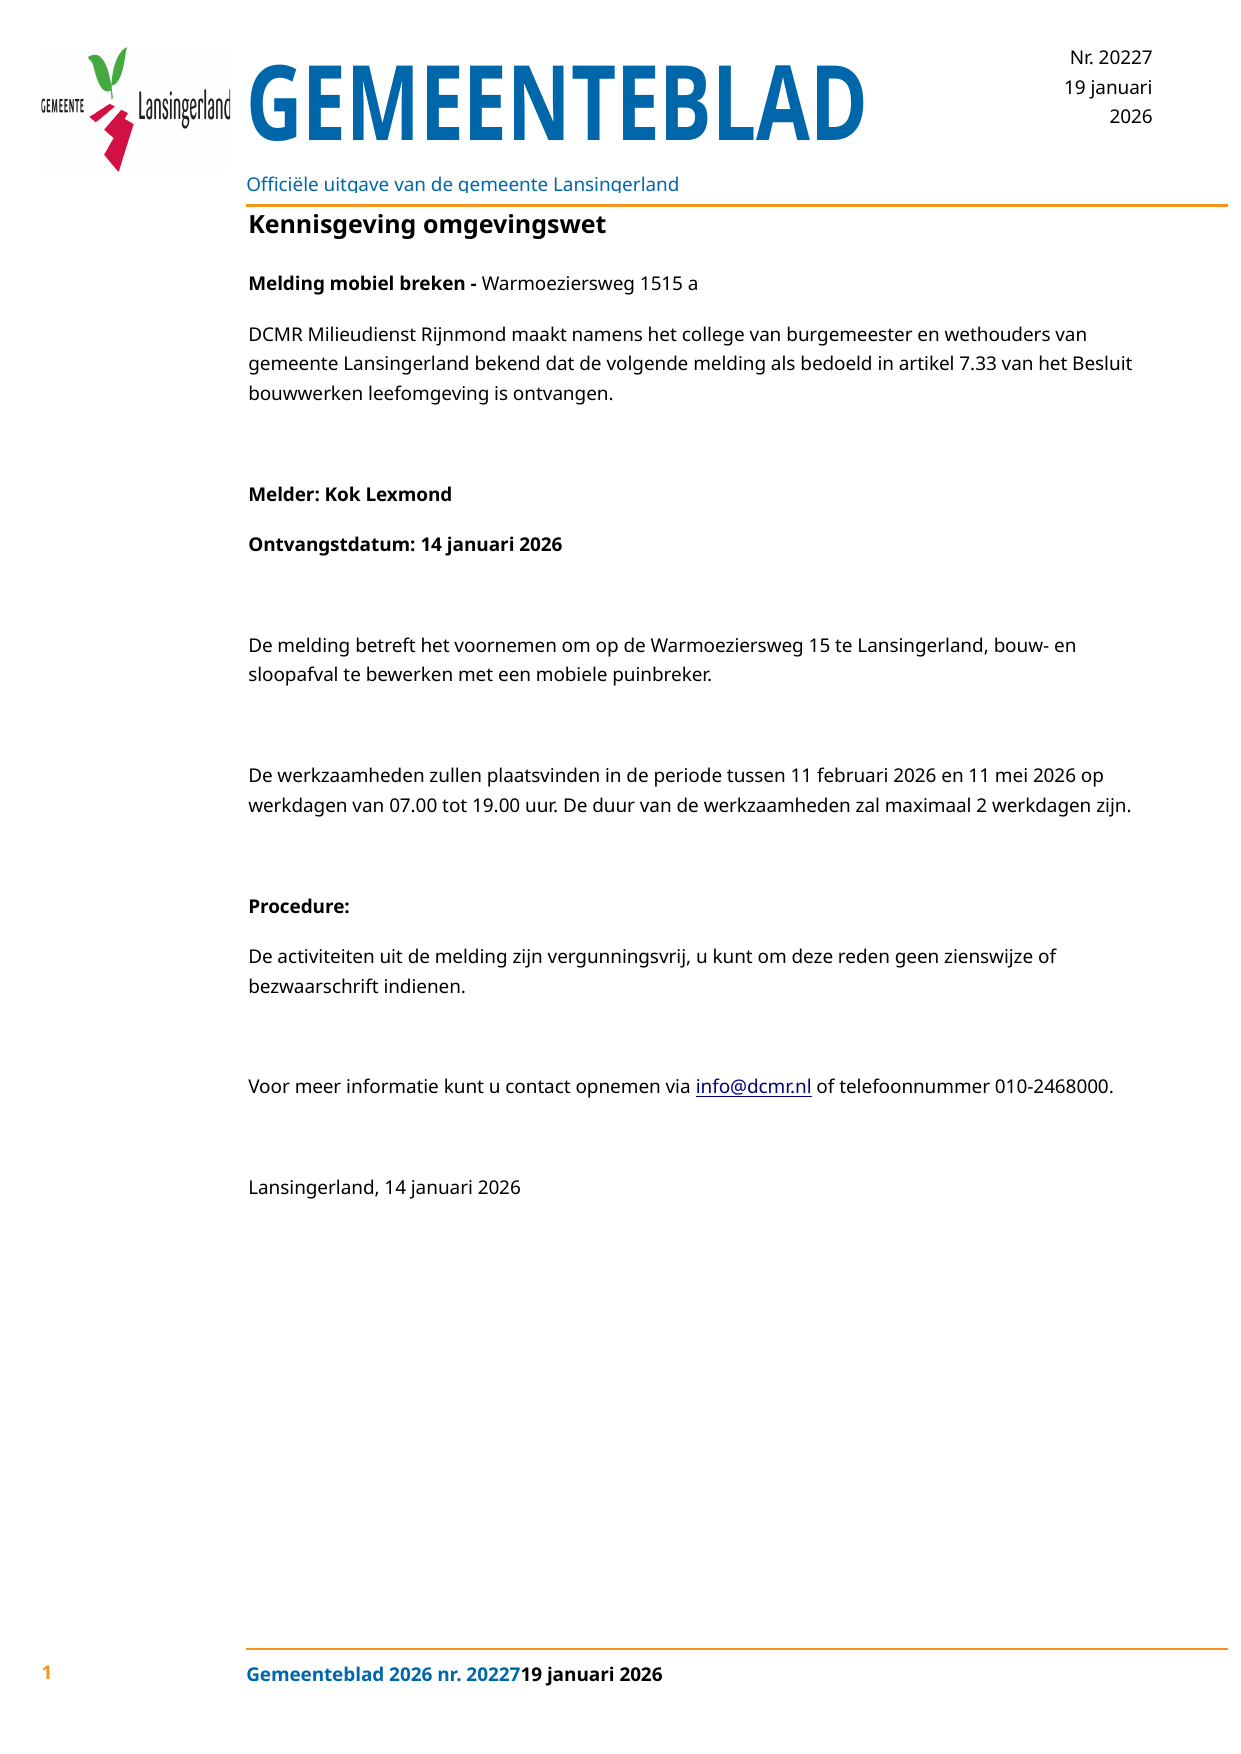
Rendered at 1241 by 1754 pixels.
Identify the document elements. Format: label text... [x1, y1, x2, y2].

text Ontvangstdatum: 14 januari 2026 [248, 531, 1152, 557]
text Voor meer informatie kunt u contact opnemen via info@dcmr.nl of telefoonnummer 010-2468000. [248, 1074, 1152, 1099]
picture [41, 47, 231, 172]
text De melding betreft het voornemen om op de Warmoeziersweg 15 te Lansingerland, bouw- en sloopafval te bewerken met een mobiele puinbreker. [248, 632, 1152, 687]
text Procedure: [248, 893, 1152, 918]
text Melder: Kok Lexmond [248, 481, 1152, 506]
text DCMR Milieudienst Rijnmond maakt namens het college van burgemeester en wethouders van gemeente Lansingerland bekend dat de volgende melding als bedoeld in artikel 7.33 van het Besluit bouwwerken leefomgeving is ontvangen. [248, 321, 1152, 406]
text De werkzaamheden zullen plaatsvinden in de periode tussen 11 februari 2026 en 11 mei 2026 op werkdagen van 07.00 tot 19.00 uur. De duur van de werkzaamheden zal maximaal 2 werkdagen zijn. [248, 762, 1152, 818]
text Kennisgeving omgevingswet [248, 207, 1152, 241]
text Melding mobiel breken - Warmoeziersweg 1515 a [248, 270, 1152, 296]
text De activiteiten uit de melding zijn vergunningsvrij, u kunt om deze reden geen zienswijze of bezwaarschrift indienen. [248, 943, 1152, 998]
text Lansingerland, 14 januari 2026 [248, 1174, 1152, 1200]
